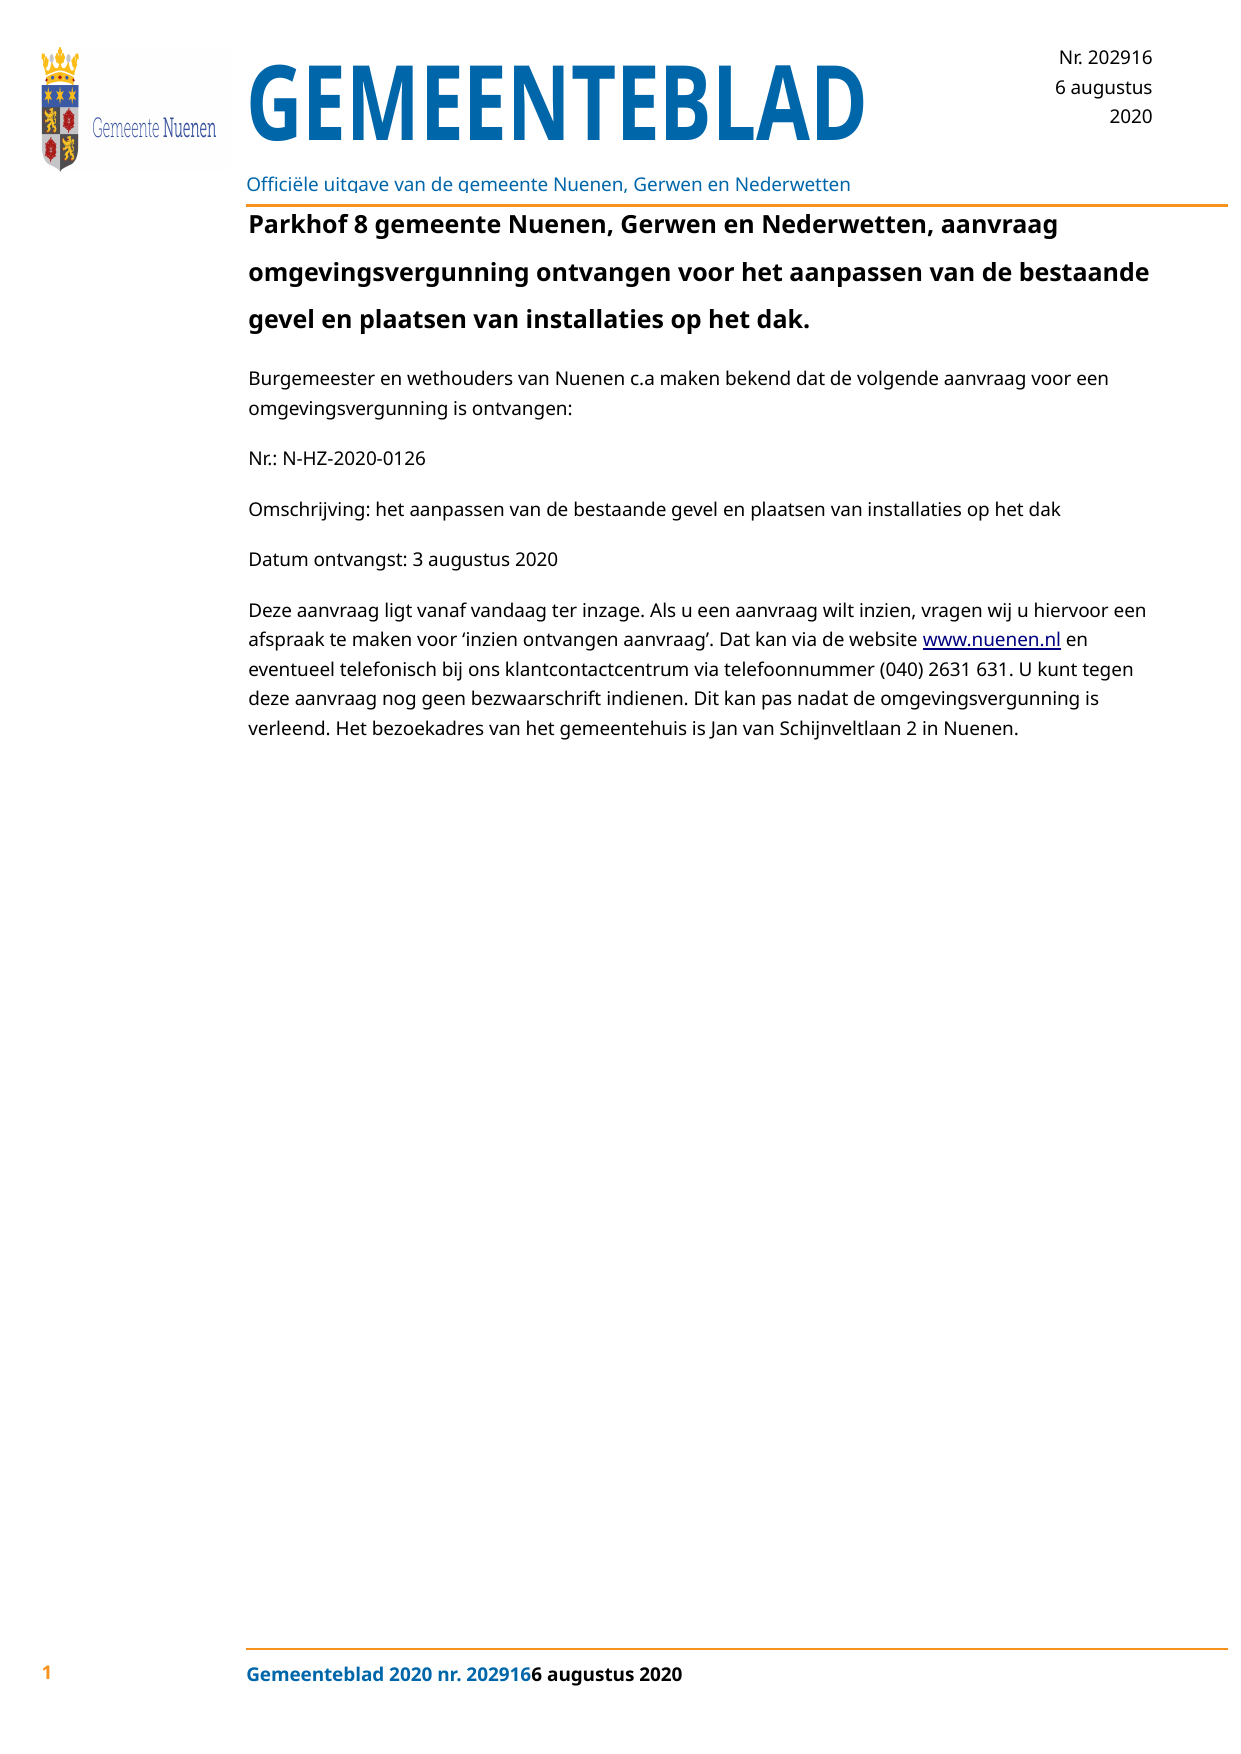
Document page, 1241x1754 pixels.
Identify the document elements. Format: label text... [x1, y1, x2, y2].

text Burgemeester en wethouders van Nuenen c.a maken bekend dat de volgende aanvraag voor een omgevingsvergunning is ontvangen: [248, 366, 1152, 421]
text Nr.: N-HZ-2020-0126 [248, 446, 1152, 471]
text Omschrijving: het aanpassen van de bestaande gevel en plaatsen van installaties op het dak [248, 496, 1152, 522]
text Datum ontvangst: 3 augustus 2020 [248, 546, 1152, 572]
text Parkhof 8 gemeente Nuenen, Gerwen en Nederwetten, aanvraag omgevingsvergunning ontvangen voor het aanpassen van de bestaande gevel en plaatsen van installaties op het dak. [248, 207, 1152, 336]
picture [41, 47, 231, 172]
text Deze aanvraag ligt vanaf vandaag ter inzage. Als u een aanvraag wilt inzien, vragen wij u hiervoor een afspraak te maken voor ‘inzien ontvangen aanvraag’. Dat kan via de website www.nuenen.nl en eventueel telefonisch bij ons klantcontactcentrum via telefoonnummer (040) 2631 631. U kunt tegen deze aanvraag nog geen bezwaarschrift indienen. Dit kan pas nadat de omgevingsvergunning is verleend. Het bezoekadres van het gemeentehuis is Jan van Schijnveltlaan 2 in Nuenen. [248, 597, 1152, 741]
